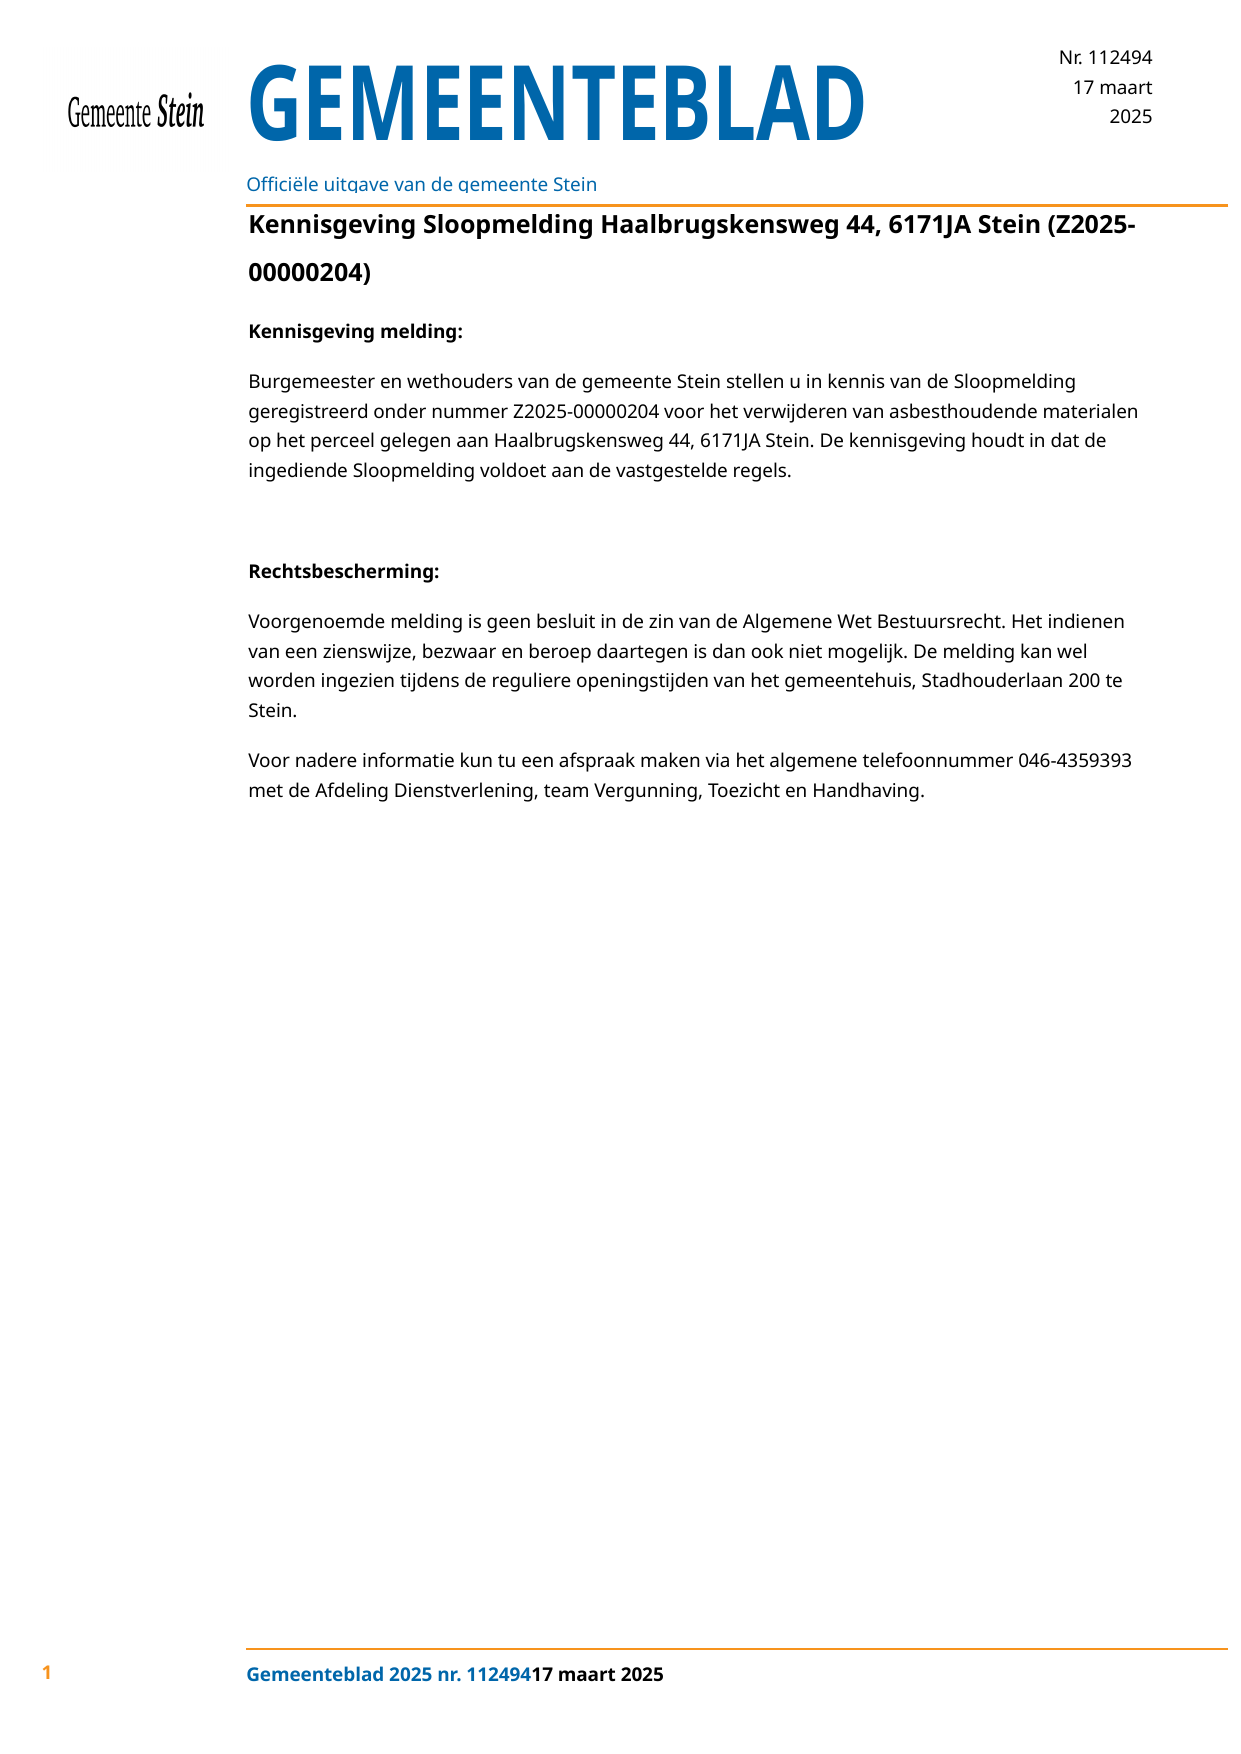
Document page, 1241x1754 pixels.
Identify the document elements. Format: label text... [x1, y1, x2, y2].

text Kennisgeving Sloopmelding Haalbrugskensweg 44, 6171JA Stein (Z2025-00000204) [248, 207, 1152, 288]
text Rechtsbescherming: [248, 558, 1152, 584]
picture [41, 47, 231, 172]
text Voorgenoemde melding is geen besluit in de zin van de Algemene Wet Bestuursrecht. Het indienen van een zienswijze, bezwaar en beroep daartegen is dan ook niet mogelijk. De melding kan wel worden ingezien tijdens de reguliere openingstijden van het gemeentehuis, Stadhouderlaan 200 te Stein. [248, 608, 1152, 723]
text Voor nadere informatie kun tu een afspraak maken via het algemene telefoonnummer 046-4359393 met de Afdeling Dienstverlening, team Vergunning, Toezicht en Handhaving. [248, 747, 1152, 803]
text Burgemeester en wethouders van de gemeente Stein stellen u in kennis van de Sloopmelding geregistreerd onder nummer Z2025-00000204 voor het verwijderen van asbesthoudende materialen op het perceel gelegen aan Haalbrugskensweg 44, 6171JA Stein. De kennisgeving houdt in dat de ingediende Sloopmelding voldoet aan de vastgestelde regels. [248, 368, 1152, 483]
text Kennisgeving melding: [248, 318, 1152, 344]
